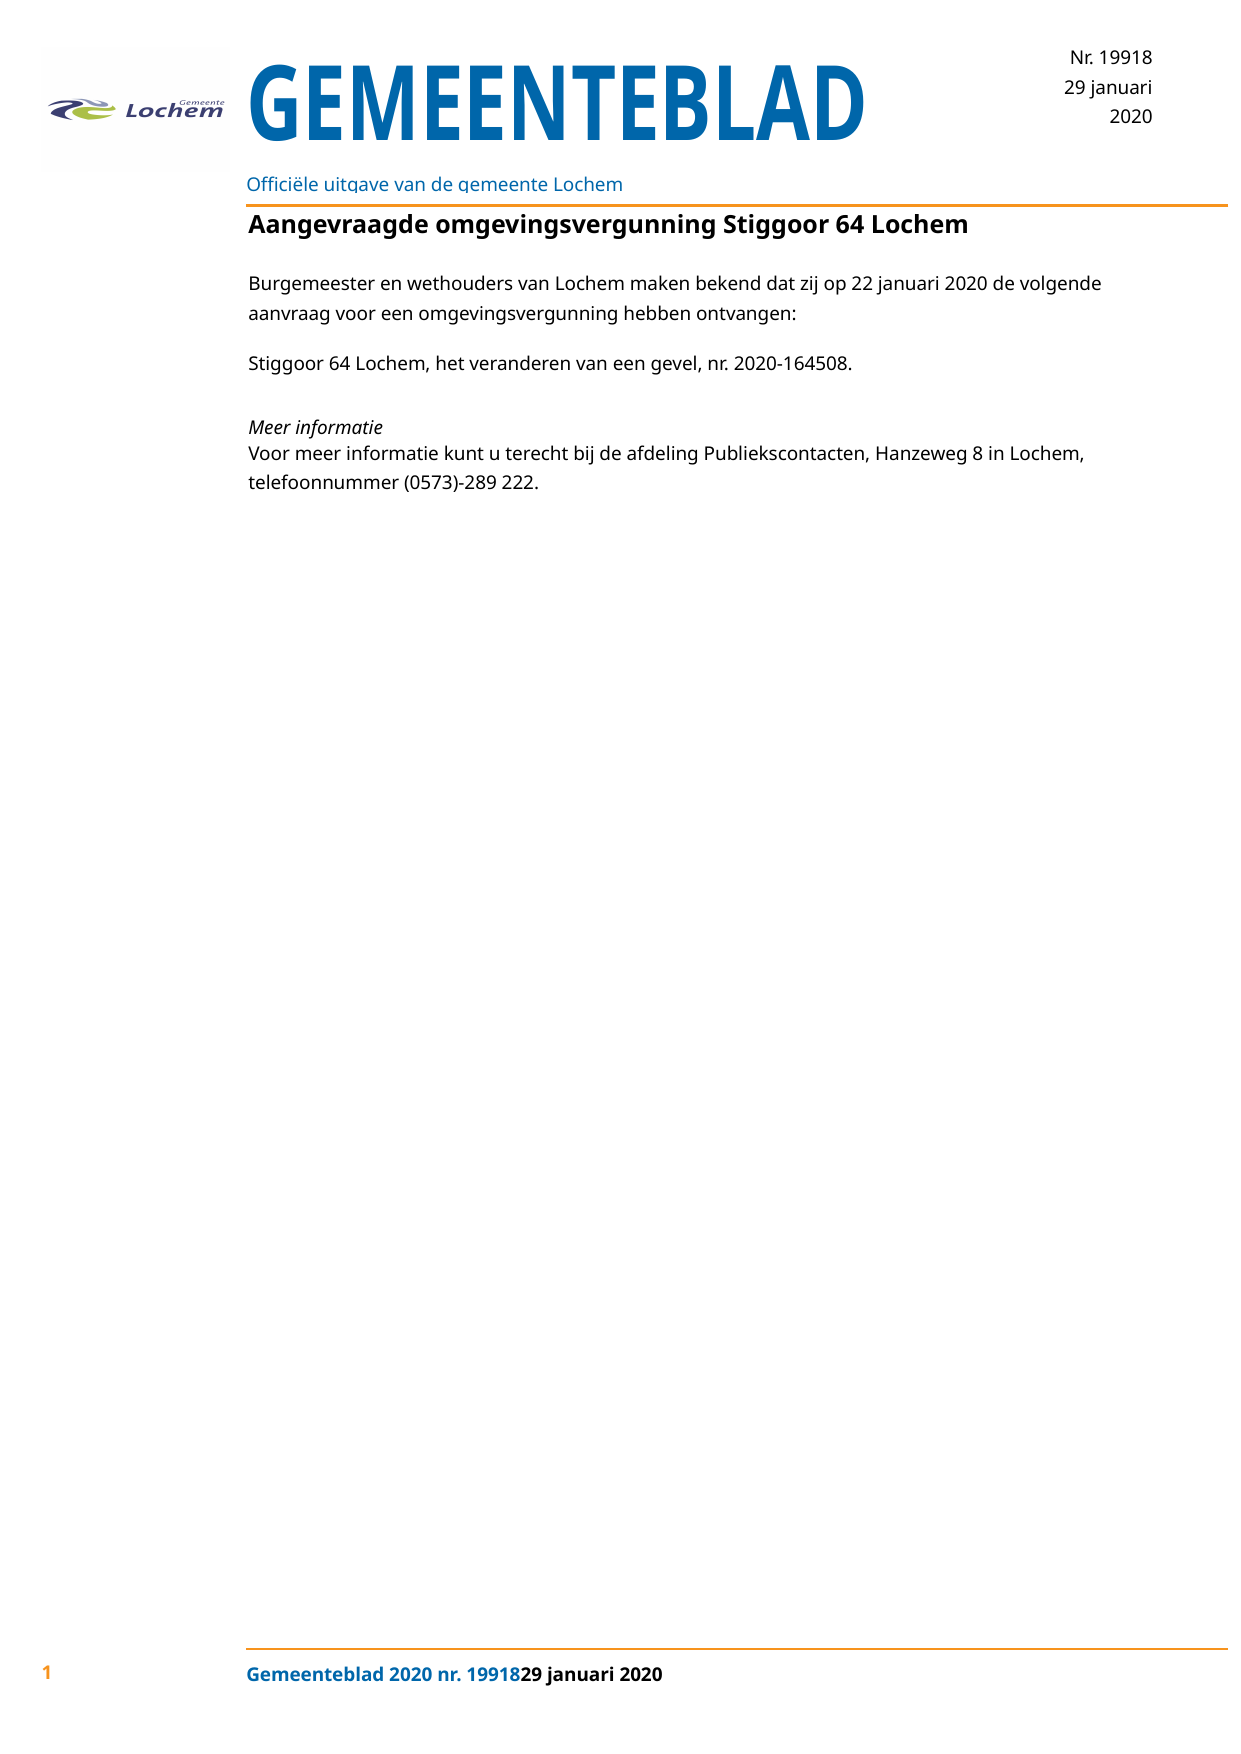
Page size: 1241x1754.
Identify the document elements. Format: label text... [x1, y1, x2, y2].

text Aangevraagde omgevingsvergunning Stiggoor 64 Lochem [248, 207, 1152, 241]
text Meer informatie [248, 414, 1152, 440]
text Burgemeester en wethouders van Lochem maken bekend dat zij op 22 januari 2020 de volgende aanvraag voor een omgevingsvergunning hebben ontvangen: [248, 270, 1152, 326]
picture [41, 47, 231, 172]
text Voor meer informatie kunt u terecht bij de afdeling Publiekscontacten, Hanzeweg 8 in Lochem, telefoonnummer (0573)-289 222. [248, 440, 1152, 495]
text Stiggoor 64 Lochem, het veranderen van een gevel, nr. 2020-164508. [248, 350, 1152, 376]
